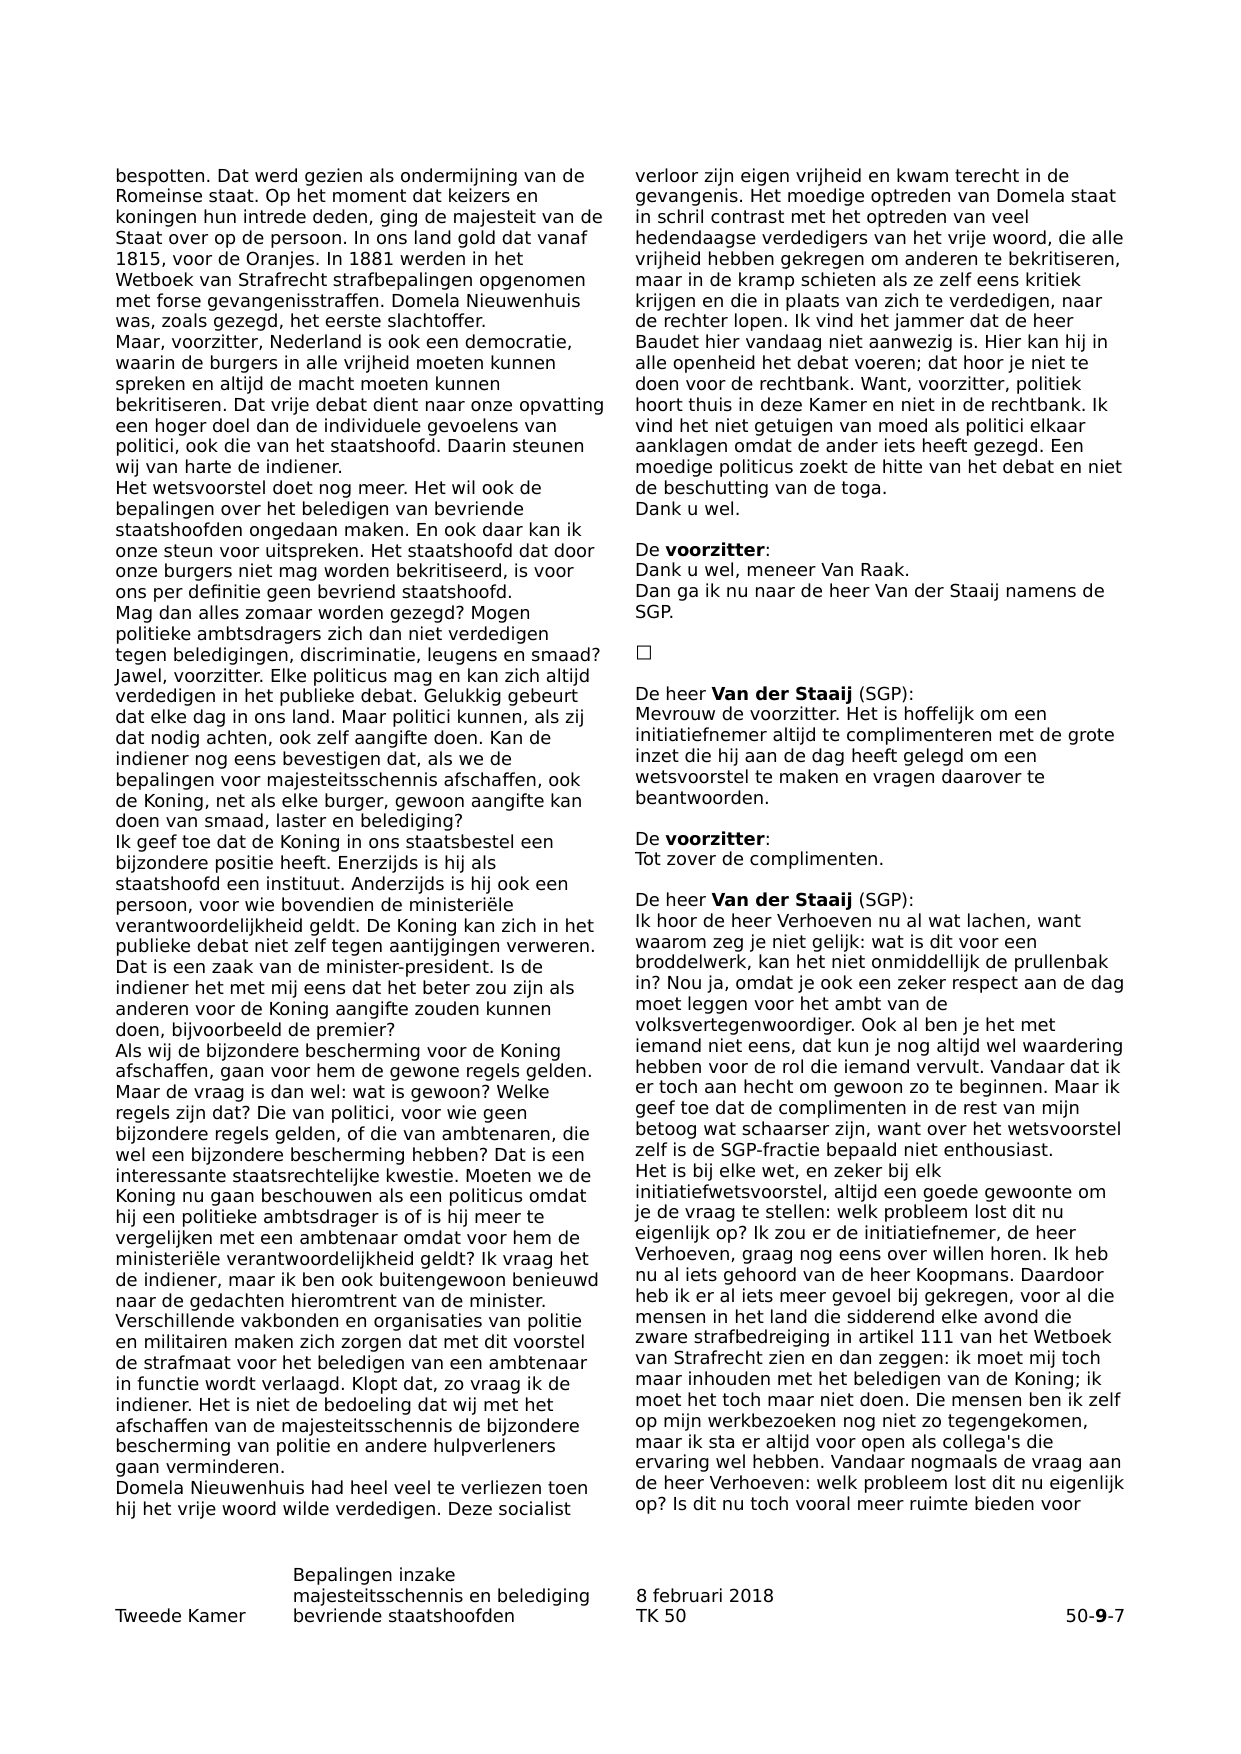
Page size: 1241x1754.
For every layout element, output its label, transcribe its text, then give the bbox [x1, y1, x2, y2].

text De heer Van der Staaij (SGP): [635, 890, 1125, 911]
text Ik hoor de heer Verhoeven nu al wat lachen, want waarom zeg je niet gelijk: wat is dit voor een broddelwerk, kan het niet onmiddellijk de prullenbak in? Nou ja, omdat je ook een zeker respect aan de dag moet leggen voor het ambt van de volksvertegenwoordiger. Ook al ben je het met iemand niet eens, dat kun je nog altijd wel waardering hebben voor de rol die iemand vervult. Vandaar dat ik er toch aan hecht om gewoon zo te beginnen. Maar ik geef toe dat de complimenten in de rest van mijn betoog wat schaarser zijn, want over het wetsvoorstel zelf is de SGP-fractie bepaald niet enthousiast. [635, 911, 1125, 1161]
text Dan ga ik nu naar de heer Van der Staaij namens de SGP. [635, 581, 1125, 623]
text Dank u wel. [635, 499, 1125, 519]
text Het is bij elke wet, en zeker bij elk initiatiefwetsvoorstel, altijd een goede gewoonte om je de vraag te stellen: welk probleem lost dit nu eigenlijk op? Ik zou er de initiatiefnemer, de heer Verhoeven, graag nog eens over willen horen. Ik heb nu al iets gehoord van de heer Koopmans. Daardoor heb ik er al iets meer gevoel bij gekregen, voor al die mensen in het land die sidderend elke avond die zware strafbedreiging in artikel 111 van het Wetboek van Strafrecht zien en dan zeggen: ik moet mij toch maar inhouden met het beledigen van de Koning; ik moet het toch maar niet doen. Die mensen ben ik zelf op mijn werkbezoeken nog niet zo tegengekomen, maar ik sta er altijd voor open als collega's die ervaring wel hebben. Vandaar nogmaals de vraag aan de heer Verhoeven: welk probleem lost dit nu eigenlijk op? Is dit nu toch vooral meer ruimte bieden voor [635, 1161, 1125, 1515]
text Mevrouw de voorzitter. Het is hoffelijk om een initiatiefnemer altijd te complimenteren met de grote inzet die hij aan de dag heeft gelegd om een wetsvoorstel te maken en vragen daarover te beantwoorden. [635, 704, 1125, 808]
text bespotten. Dat werd gezien als ondermijning van de Romeinse staat. Op het moment dat keizers en koningen hun intrede deden, ging de majesteit van de Staat over op de persoon. In ons land gold dat vanaf 1815, voor de Oranjes. In 1881 werden in het Wetboek van Strafrecht strafbepalingen opgenomen met forse gevangenisstraffen. Domela Nieuwenhuis was, zoals gezegd, het eerste slachtoffer. [115, 165, 605, 332]
text De heer Van der Staaij (SGP): [635, 683, 1125, 704]
text Ik geef toe dat de Koning in ons staatsbestel een bijzondere positie heeft. Enerzijds is hij als staatshoofd een instituut. Anderzijds is hij ook een persoon, voor wie bovendien de ministeriële verantwoordelijkheid geldt. De Koning kan zich in het publieke debat niet zelf tegen aantijgingen verweren. Dat is een zaak van de minister-president. Is de indiener het met mij eens dat het beter zou zijn als anderen voor de Koning aangifte zouden kunnen doen, bijvoorbeeld de premier? [115, 832, 605, 1040]
text Maar, voorzitter, Nederland is ook een democratie, waarin de burgers in alle vrijheid moeten kunnen spreken en altijd de macht moeten kunnen bekritiseren. Dat vrije debat dient naar onze opvatting een hoger doel dan de individuele gevoelens van politici, ook die van het staatshoofd. Daarin steunen wij van harte de indiener. [115, 332, 605, 478]
text Als wij de bijzondere bescherming voor de Koning afschaffen, gaan voor hem de gewone regels gelden. Maar de vraag is dan wel: wat is gewoon? Welke regels zijn dat? Die van politici, voor wie geen bijzondere regels gelden, of die van ambtenaren, die wel een bijzondere bescherming hebben? Dat is een interessante staatsrechtelijke kwestie. Moeten we de Koning nu gaan beschouwen als een politicus omdat hij een politieke ambtsdrager is of is hij meer te vergelijken met een ambtenaar omdat voor hem de ministeriële verantwoordelijkheid geldt? Ik vraag het de indiener, maar ik ben ook buitengewoon benieuwd naar de gedachten hieromtrent van de minister. [115, 1040, 605, 1311]
text Mag dan alles zomaar worden gezegd? Mogen politieke ambtsdragers zich dan niet verdedigen tegen beledigingen, discriminatie, leugens en smaad? Jawel, voorzitter. Elke politicus mag en kan zich altijd verdedigen in het publieke debat. Gelukkig gebeurt dat elke dag in ons land. Maar politici kunnen, als zij dat nodig achten, ook zelf aangifte doen. Kan de indiener nog eens bevestigen dat, als we de bepalingen voor majesteitsschennis afschaffen, ook de Koning, net als elke burger, gewoon aangifte kan doen van smaad, laster en belediging? [115, 603, 605, 832]
text Verschillende vakbonden en organisaties van politie en militairen maken zich zorgen dat met dit voorstel de strafmaat voor het beledigen van een ambtenaar in functie wordt verlaagd. Klopt dat, zo vraag ik de indiener. Het is niet de bedoeling dat wij met het afschaffen van de majesteitsschennis de bijzondere bescherming van politie en andere hulpverleners gaan verminderen. [115, 1311, 605, 1478]
text Dank u wel, meneer Van Raak. [635, 560, 1125, 581]
text De voorzitter: [635, 539, 1125, 560]
text Het wetsvoorstel doet nog meer. Het wil ook de bepalingen over het beledigen van bevriende staatshoofden ongedaan maken. En ook daar kan ik onze steun voor uitspreken. Het staatshoofd dat door onze burgers niet mag worden bekritiseerd, is voor ons per definitie geen bevriend staatshoofd. [115, 478, 605, 603]
text verloor zijn eigen vrijheid en kwam terecht in de gevangenis. Het moedige optreden van Domela staat in schril contrast met het optreden van veel hedendaagse verdedigers van het vrije woord, die alle vrijheid hebben gekregen om anderen te bekritiseren, maar in de kramp schieten als ze zelf eens kritiek krijgen en die in plaats van zich te verdedigen, naar de rechter lopen. Ik vind het jammer dat de heer Baudet hier vandaag niet aanwezig is. Hier kan hij in alle openheid het debat voeren; dat hoor je niet te doen voor de rechtbank. Want, voorzitter, politiek hoort thuis in deze Kamer en niet in de rechtbank. Ik vind het niet getuigen van moed als politici elkaar aanklagen omdat de ander iets heeft gezegd. Een moedige politicus zoekt de hitte van het debat en niet de beschutting van de toga. [635, 165, 1125, 499]
text De voorzitter: [635, 828, 1125, 849]
text ⬜ [635, 643, 1125, 663]
text Tot zover de complimenten. [635, 849, 1125, 870]
text Domela Nieuwenhuis had heel veel te verliezen toen hij het vrije woord wilde verdedigen. Deze socialist [115, 1478, 605, 1519]
